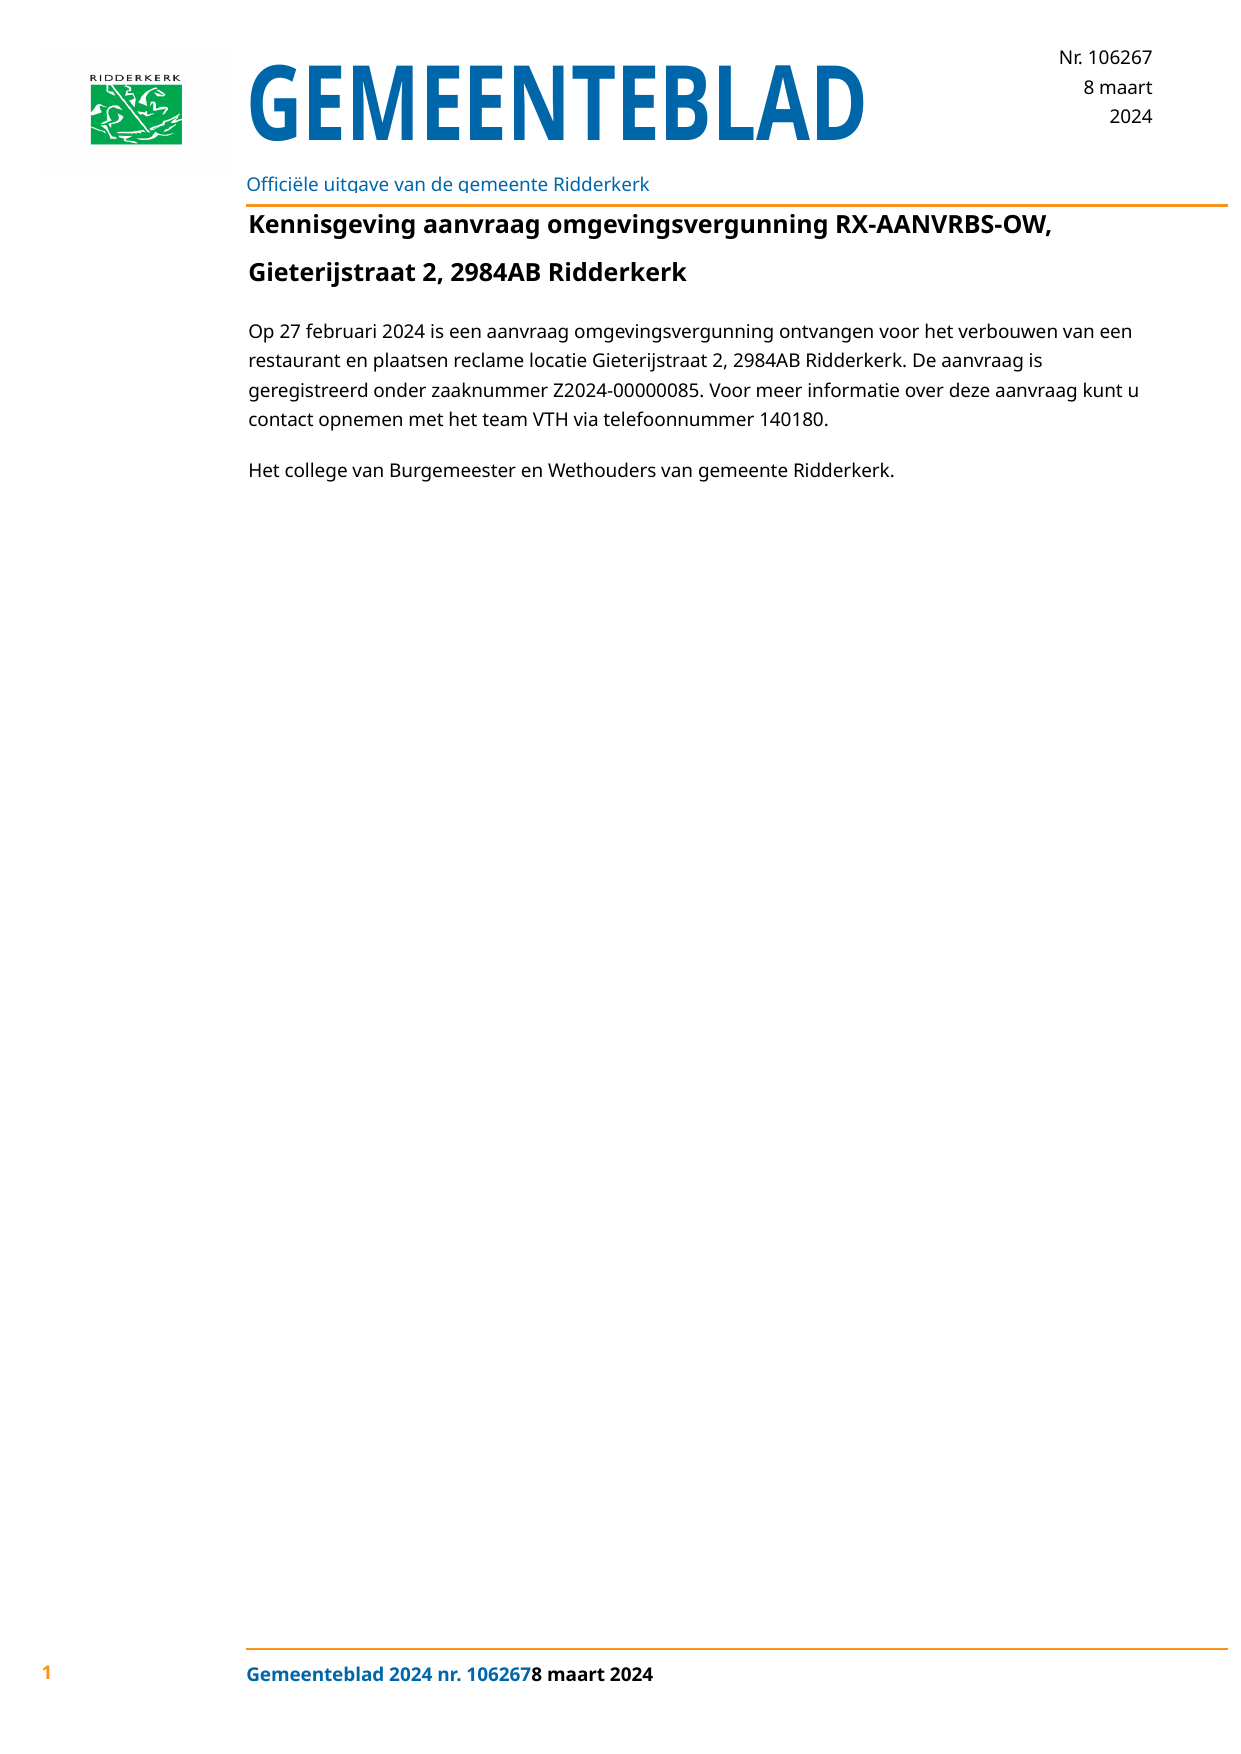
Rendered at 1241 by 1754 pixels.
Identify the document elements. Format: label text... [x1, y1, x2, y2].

text Het college van Burgemeester en Wethouders van gemeente Ridderkerk. [248, 457, 1152, 483]
text Kennisgeving aanvraag omgevingsvergunning RX-AANVRBS-OW, Gieterijstraat 2, 2984AB Ridderkerk [248, 207, 1152, 288]
text Op 27 februari 2024 is een aanvraag omgevingsvergunning ontvangen voor het verbouwen van een restaurant en plaatsen reclame locatie Gieterijstraat 2, 2984AB Ridderkerk. De aanvraag is geregistreerd onder zaaknummer Z2024-00000085. Voor meer informatie over deze aanvraag kunt u contact opnemen met het team VTH via telefoonnummer 140180. [248, 318, 1152, 432]
picture [41, 47, 231, 172]
